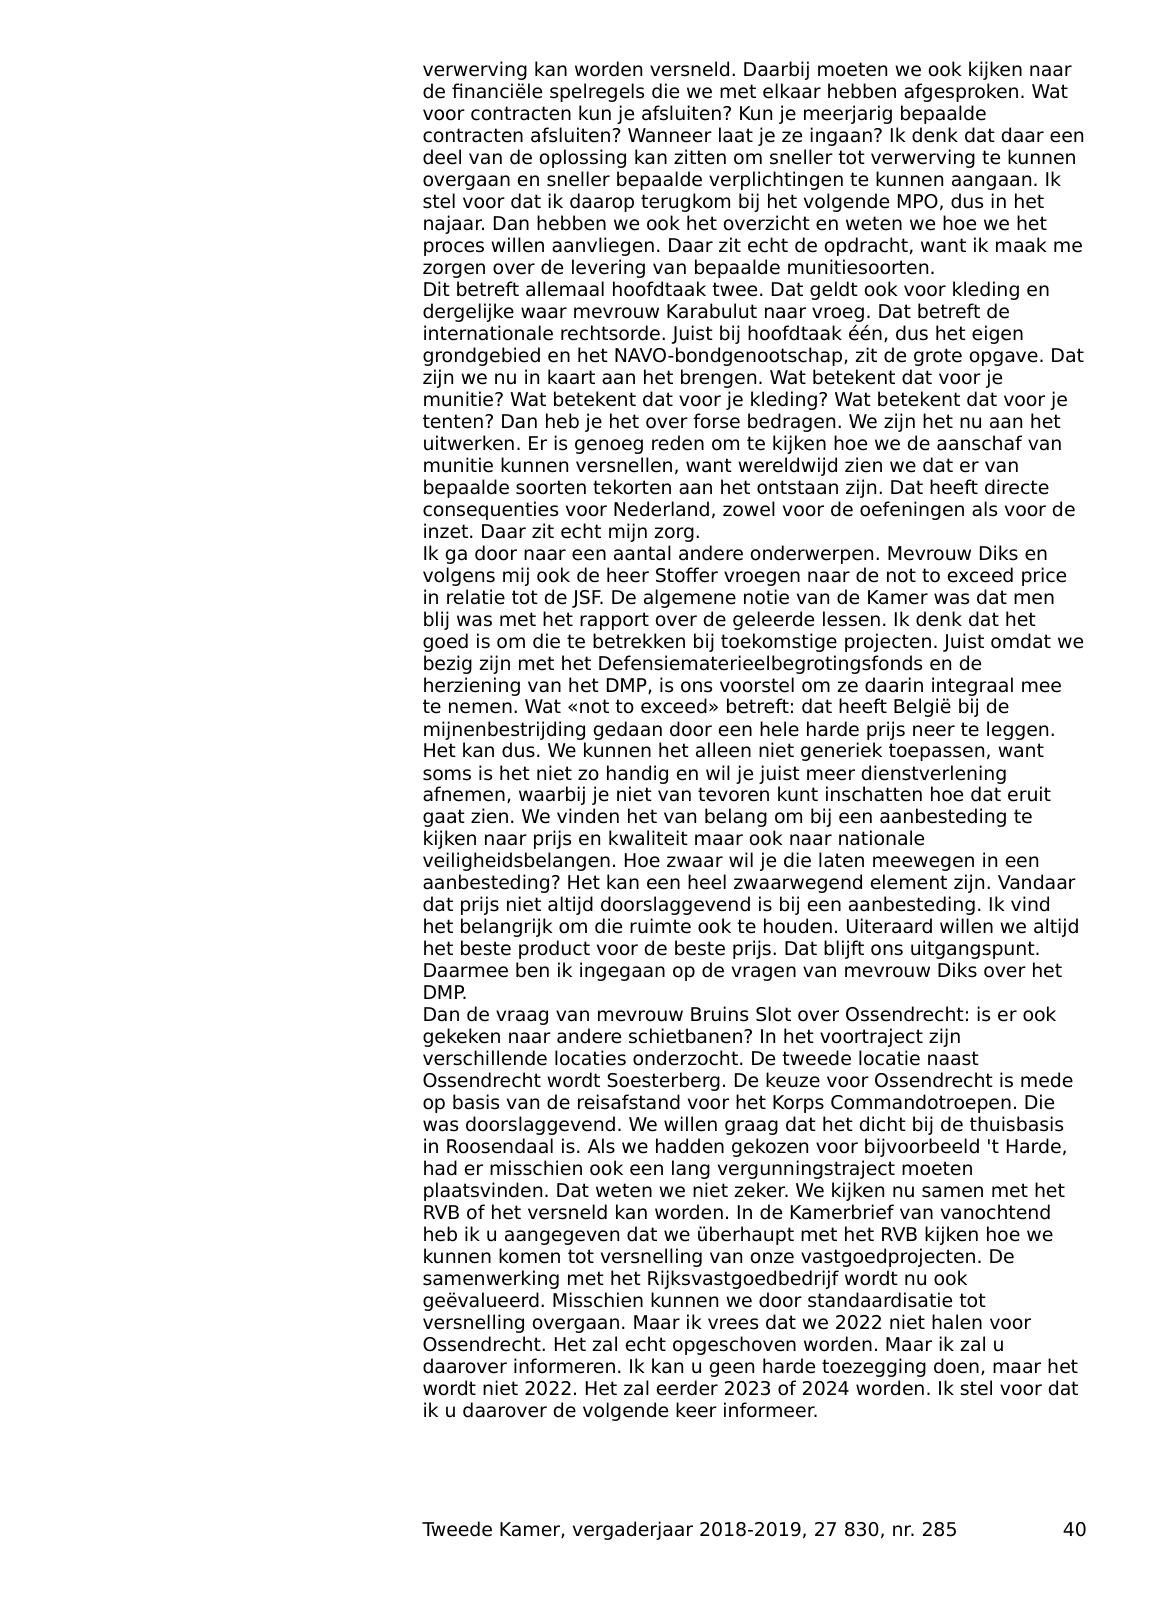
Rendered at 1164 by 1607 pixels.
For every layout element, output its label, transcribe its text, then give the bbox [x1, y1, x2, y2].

text Ik ga door naar een aantal andere onderwerpen. Mevrouw Diks en volgens mij ook de heer Stoffer vroegen naar de not to exceed price in relatie tot de JSF. De algemene notie van de Kamer was dat men blij was met het rapport over de geleerde lessen. Ik denk dat het goed is om die te betrekken bij toekomstige projecten. Juist omdat we bezig zijn met het Defensiematerieelbegrotingsfonds en de herziening van het DMP, is ons voorstel om ze daarin integraal mee te nemen. Wat «not to exceed» betreft: dat heeft België bij de mijnenbestrijding gedaan door een hele harde prijs neer te leggen. Het kan dus. We kunnen het alleen niet generiek toepassen, want soms is het niet zo handig en wil je juist meer dienstverlening afnemen, waarbij je niet van tevoren kunt inschatten hoe dat eruit gaat zien. We vinden het van belang om bij een aanbesteding te kijken naar prijs en kwaliteit maar ook naar nationale veiligheidsbelangen. Hoe zwaar wil je die laten meewegen in een aanbesteding? Het kan een heel zwaarwegend element zijn. Vandaar dat prijs niet altijd doorslaggevend is bij een aanbesteding. Ik vind het belangrijk om die ruimte ook te houden. Uiteraard willen we altijd het beste product voor de beste prijs. Dat blijft ons uitgangspunt. Daarmee ben ik ingegaan op de vragen van mevrouw Diks over het DMP. [422, 543, 1087, 1004]
text Dit betreft allemaal hoofdtaak twee. Dat geldt ook voor kleding en dergelijke waar mevrouw Karabulut naar vroeg. Dat betreft de internationale rechtsorde. Juist bij hoofdtaak één, dus het eigen grondgebied en het NAVO-bondgenootschap, zit de grote opgave. Dat zijn we nu in kaart aan het brengen. Wat betekent dat voor je munitie? Wat betekent dat voor je kleding? Wat betekent dat voor je tenten? Dan heb je het over forse bedragen. We zijn het nu aan het uitwerken. Er is genoeg reden om te kijken hoe we de aanschaf van munitie kunnen versnellen, want wereldwijd zien we dat er van bepaalde soorten tekorten aan het ontstaan zijn. Dat heeft directe consequenties voor Nederland, zowel voor de oefeningen als voor de inzet. Daar zit echt mijn zorg. [422, 279, 1087, 543]
text Dan de vraag van mevrouw Bruins Slot over Ossendrecht: is er ook gekeken naar andere schietbanen? In het voortraject zijn verschillende locaties onderzocht. De tweede locatie naast Ossendrecht wordt Soesterberg. De keuze voor Ossendrecht is mede op basis van de reisafstand voor het Korps Commandotroepen. Die was doorslaggevend. We willen graag dat het dicht bij de thuisbasis in Roosendaal is. Als we hadden gekozen voor bijvoorbeeld 't Harde, had er misschien ook een lang vergunningstraject moeten plaatsvinden. Dat weten we niet zeker. We kijken nu samen met het RVB of het versneld kan worden. In de Kamerbrief van vanochtend heb ik u aangegeven dat we überhaupt met het RVB kijken hoe we kunnen komen tot versnelling van onze vastgoedprojecten. De samenwerking met het Rijksvastgoedbedrijf wordt nu ook geëvalueerd. Misschien kunnen we door standaardisatie tot versnelling overgaan. Maar ik vrees dat we 2022 niet halen voor Ossendrecht. Het zal echt opgeschoven worden. Maar ik zal u daarover informeren. Ik kan u geen harde toezegging doen, maar het wordt niet 2022. Het zal eerder 2023 of 2024 worden. Ik stel voor dat ik u daarover de volgende keer informeer. [422, 1004, 1087, 1422]
text verwerving kan worden versneld. Daarbij moeten we ook kijken naar de financiële spelregels die we met elkaar hebben afgesproken. Wat voor contracten kun je afsluiten? Kun je meerjarig bepaalde contracten afsluiten? Wanneer laat je ze ingaan? Ik denk dat daar een deel van de oplossing kan zitten om sneller tot verwerving te kunnen overgaan en sneller bepaalde verplichtingen te kunnen aangaan. Ik stel voor dat ik daarop terugkom bij het volgende MPO, dus in het najaar. Dan hebben we ook het overzicht en weten we hoe we het proces willen aanvliegen. Daar zit echt de opdracht, want ik maak me zorgen over de levering van bepaalde munitiesoorten. [422, 59, 1087, 279]
